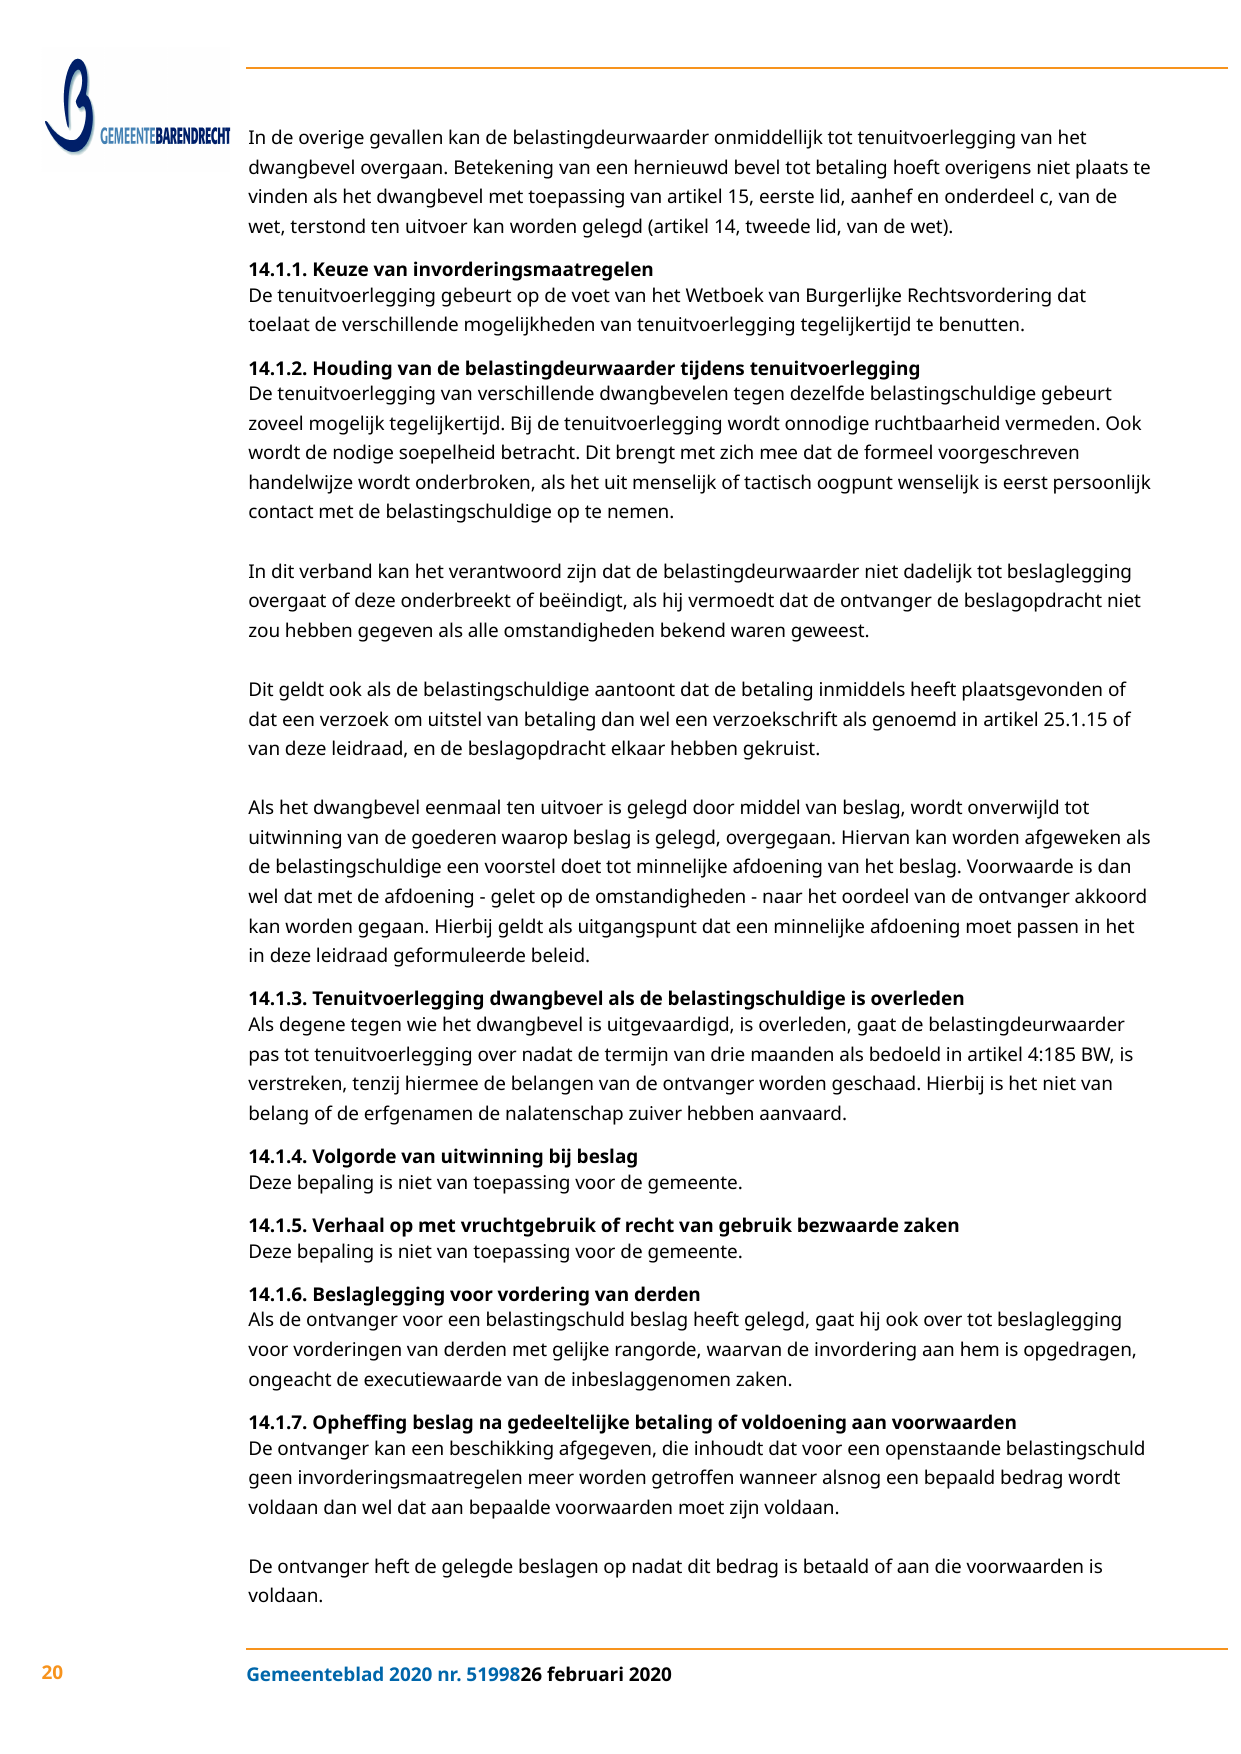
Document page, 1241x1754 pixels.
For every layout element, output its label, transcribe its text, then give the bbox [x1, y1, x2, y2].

text 14.1.2. Houding van de belastingdeurwaarder tijdens tenuitvoerlegging [248, 355, 1152, 380]
text Als degene tegen wie het dwangbevel is uitgevaardigd, is overleden, gaat de belastingdeurwaarder pas tot tenuitvoerlegging over nadat de termijn van drie maanden als bedoeld in artikel 4:185 BW, is verstreken, tenzij hiermee de belangen van de ontvanger worden geschaad. Hierbij is het niet van belang of de erfgenamen de nalatenschap zuiver hebben aanvaard. [248, 1011, 1152, 1126]
text Als de ontvanger voor een belastingschuld beslag heeft gelegd, gaat hij ook over tot beslaglegging voor vorderingen van derden met gelijke rangorde, waarvan de invordering aan hem is opgedragen, ongeacht de executiewaarde van de inbeslaggenomen zaken. [248, 1307, 1152, 1392]
text 14.1.6. Beslaglegging voor vordering van derden [248, 1281, 1152, 1307]
text 14.1.4. Volgorde van uitwinning bij beslag [248, 1143, 1152, 1169]
text Als het dwangbevel eenmaal ten uitvoer is gelegd door middel van beslag, wordt onverwijld tot uitwinning van de goederen waarop beslag is gelegd, overgegaan. Hiervan kan worden afgeweken als de belastingschuldige een voorstel doet tot minnelijke afdoening van het beslag. Voorwaarde is dan wel dat met de afdoening - gelet op de omstandigheden - naar het oordeel van de ontvanger akkoord kan worden gegaan. Hierbij geldt als uitgangspunt dat een minnelijke afdoening moet passen in het in deze leidraad geformuleerde beleid. [248, 794, 1152, 968]
text 14.1.1. Keuze van invorderingsmaatregelen [248, 256, 1152, 282]
picture [41, 47, 231, 172]
text De tenuitvoerlegging gebeurt op de voet van het Wetboek van Burgerlijke Rechtsvordering dat toelaat de verschillende mogelijkheden van tenuitvoerlegging tegelijkertijd te benutten. [248, 282, 1152, 337]
text Dit geldt ook als de belastingschuldige aantoont dat de betaling inmiddels heeft plaatsgevonden of dat een verzoek om uitstel van betaling dan wel een verzoekschrift als genoemd in artikel 25.1.15 of van deze leidraad, en de beslagopdracht elkaar hebben gekruist. [248, 676, 1152, 761]
text In de overige gevallen kan de belastingdeurwaarder onmiddellijk tot tenuitvoerlegging van het dwangbevel overgaan. Betekening van een hernieuwd bevel tot betaling hoeft overigens niet plaats te vinden als het dwangbevel met toepassing van artikel 15, eerste lid, aanhef en onderdeel c, van de wet, terstond ten uitvoer kan worden gelegd (artikel 14, tweede lid, van de wet). [248, 124, 1152, 239]
text 14.1.5. Verhaal op met vruchtgebruik of recht van gebruik bezwaarde zaken [248, 1212, 1152, 1238]
text Deze bepaling is niet van toepassing voor de gemeente. [248, 1238, 1152, 1263]
text Deze bepaling is niet van toepassing voor de gemeente. [248, 1169, 1152, 1195]
text De ontvanger heft de gelegde beslagen op nadat dit bedrag is betaald of aan die voorwaarden is voldaan. [248, 1553, 1152, 1608]
text 14.1.7. Opheffing beslag na gedeeltelijke betaling of voldoening aan voorwaarden [248, 1409, 1152, 1435]
text 14.1.3. Tenuitvoerlegging dwangbevel als de belastingschuldige is overleden [248, 986, 1152, 1011]
text De tenuitvoerlegging van verschillende dwangbevelen tegen dezelfde belastingschuldige gebeurt zoveel mogelijk tegelijkertijd. Bij de tenuitvoerlegging wordt onnodige ruchtbaarheid vermeden. Ook wordt de nodige soepelheid betracht. Dit brengt met zich mee dat de formeel voorgeschreven handelwijze wordt onderbroken, als het uit menselijk of tactisch oogpunt wenselijk is eerst persoonlijk contact met de belastingschuldige op te nemen. [248, 380, 1152, 524]
text De ontvanger kan een beschikking afgegeven, die inhoudt dat voor een openstaande belastingschuld geen invorderingsmaatregelen meer worden getroffen wanneer alsnog een bepaald bedrag wordt voldaan dan wel dat aan bepaalde voorwaarden moet zijn voldaan. [248, 1435, 1152, 1519]
text In dit verband kan het verantwoord zijn dat de belastingdeurwaarder niet dadelijk tot beslaglegging overgaat of deze onderbreekt of beëindigt, als hij vermoedt dat de ontvanger de beslagopdracht niet zou hebben gegeven als alle omstandigheden bekend waren geweest. [248, 558, 1152, 643]
